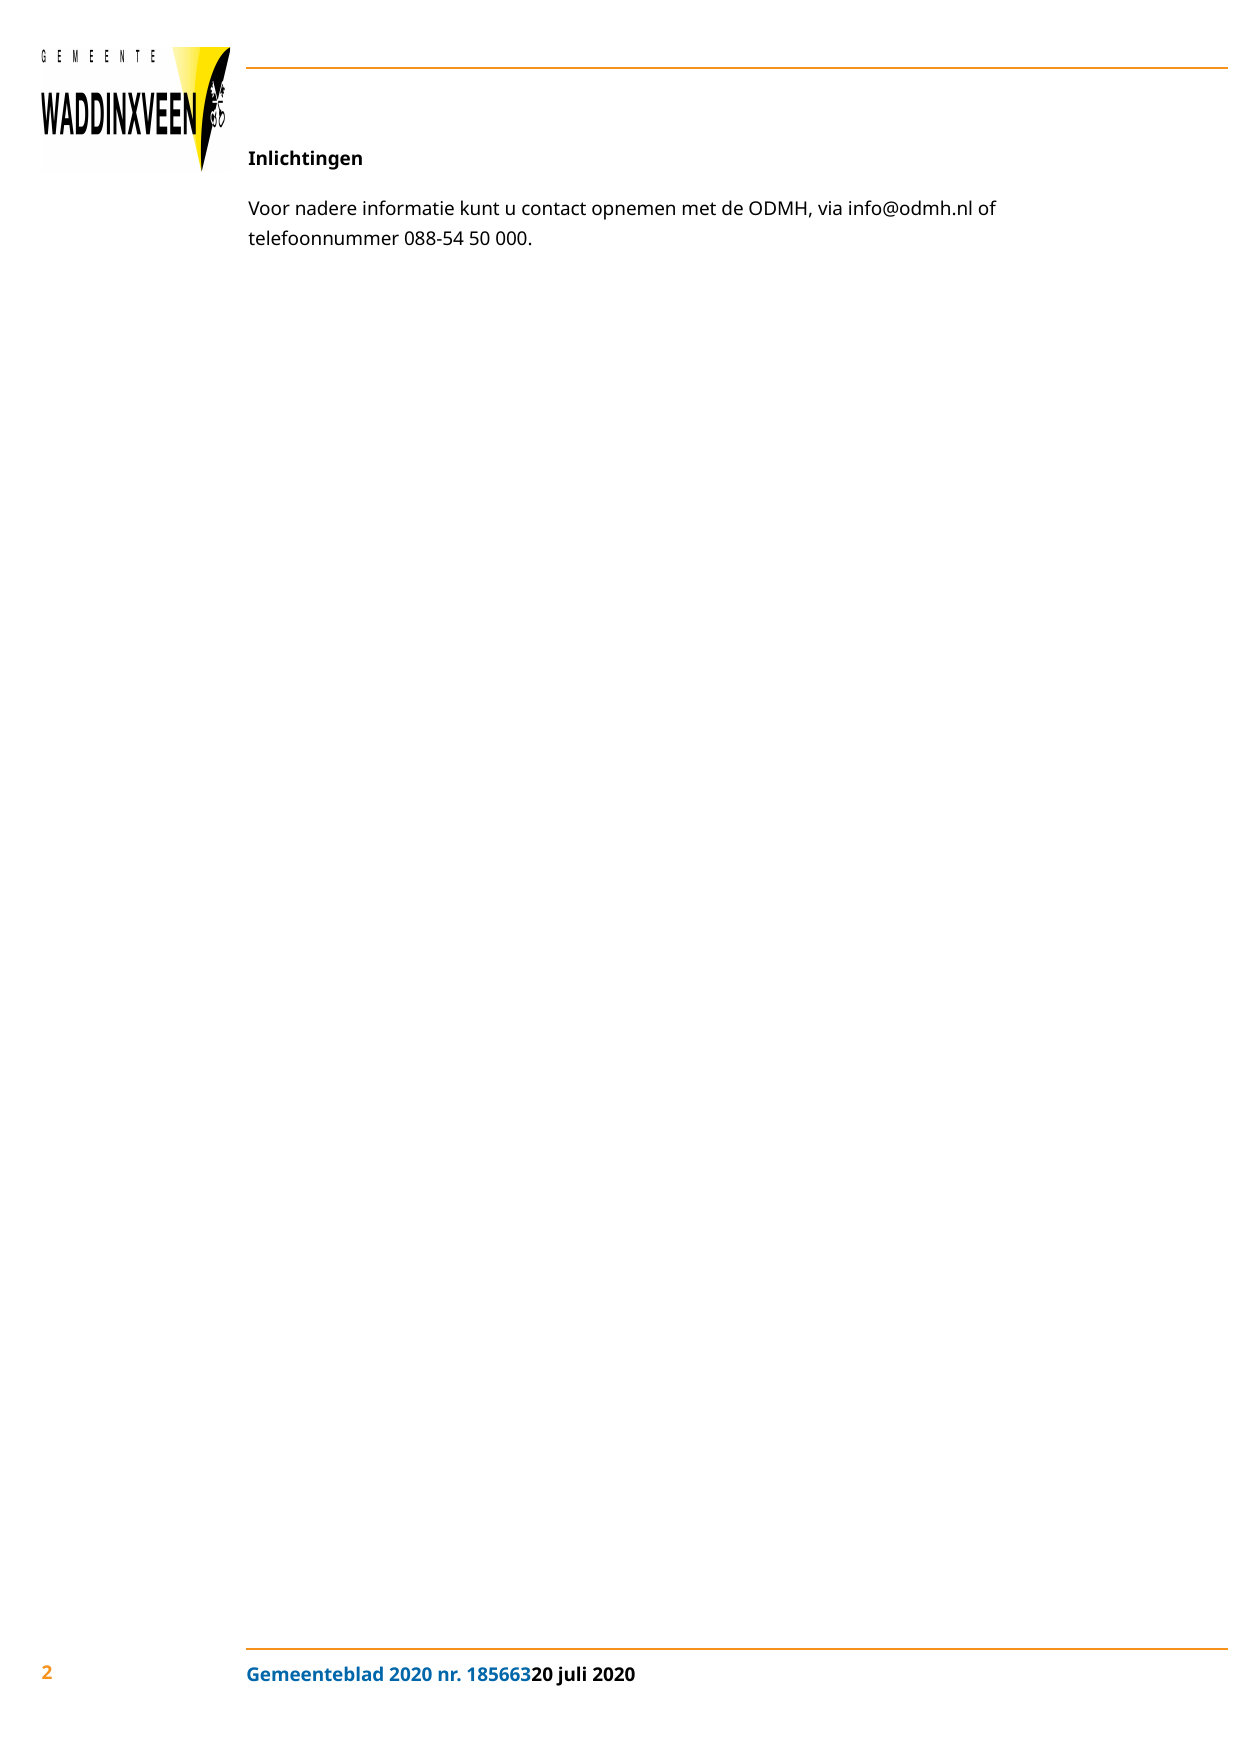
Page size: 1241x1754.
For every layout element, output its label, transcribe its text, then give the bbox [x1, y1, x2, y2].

picture [41, 47, 231, 172]
text Inlichtingen [248, 145, 1152, 171]
text Voor nadere informatie kunt u contact opnemen met de ODMH, via info@odmh.nl of telefoonnummer 088-54 50 000. [248, 196, 1152, 251]
